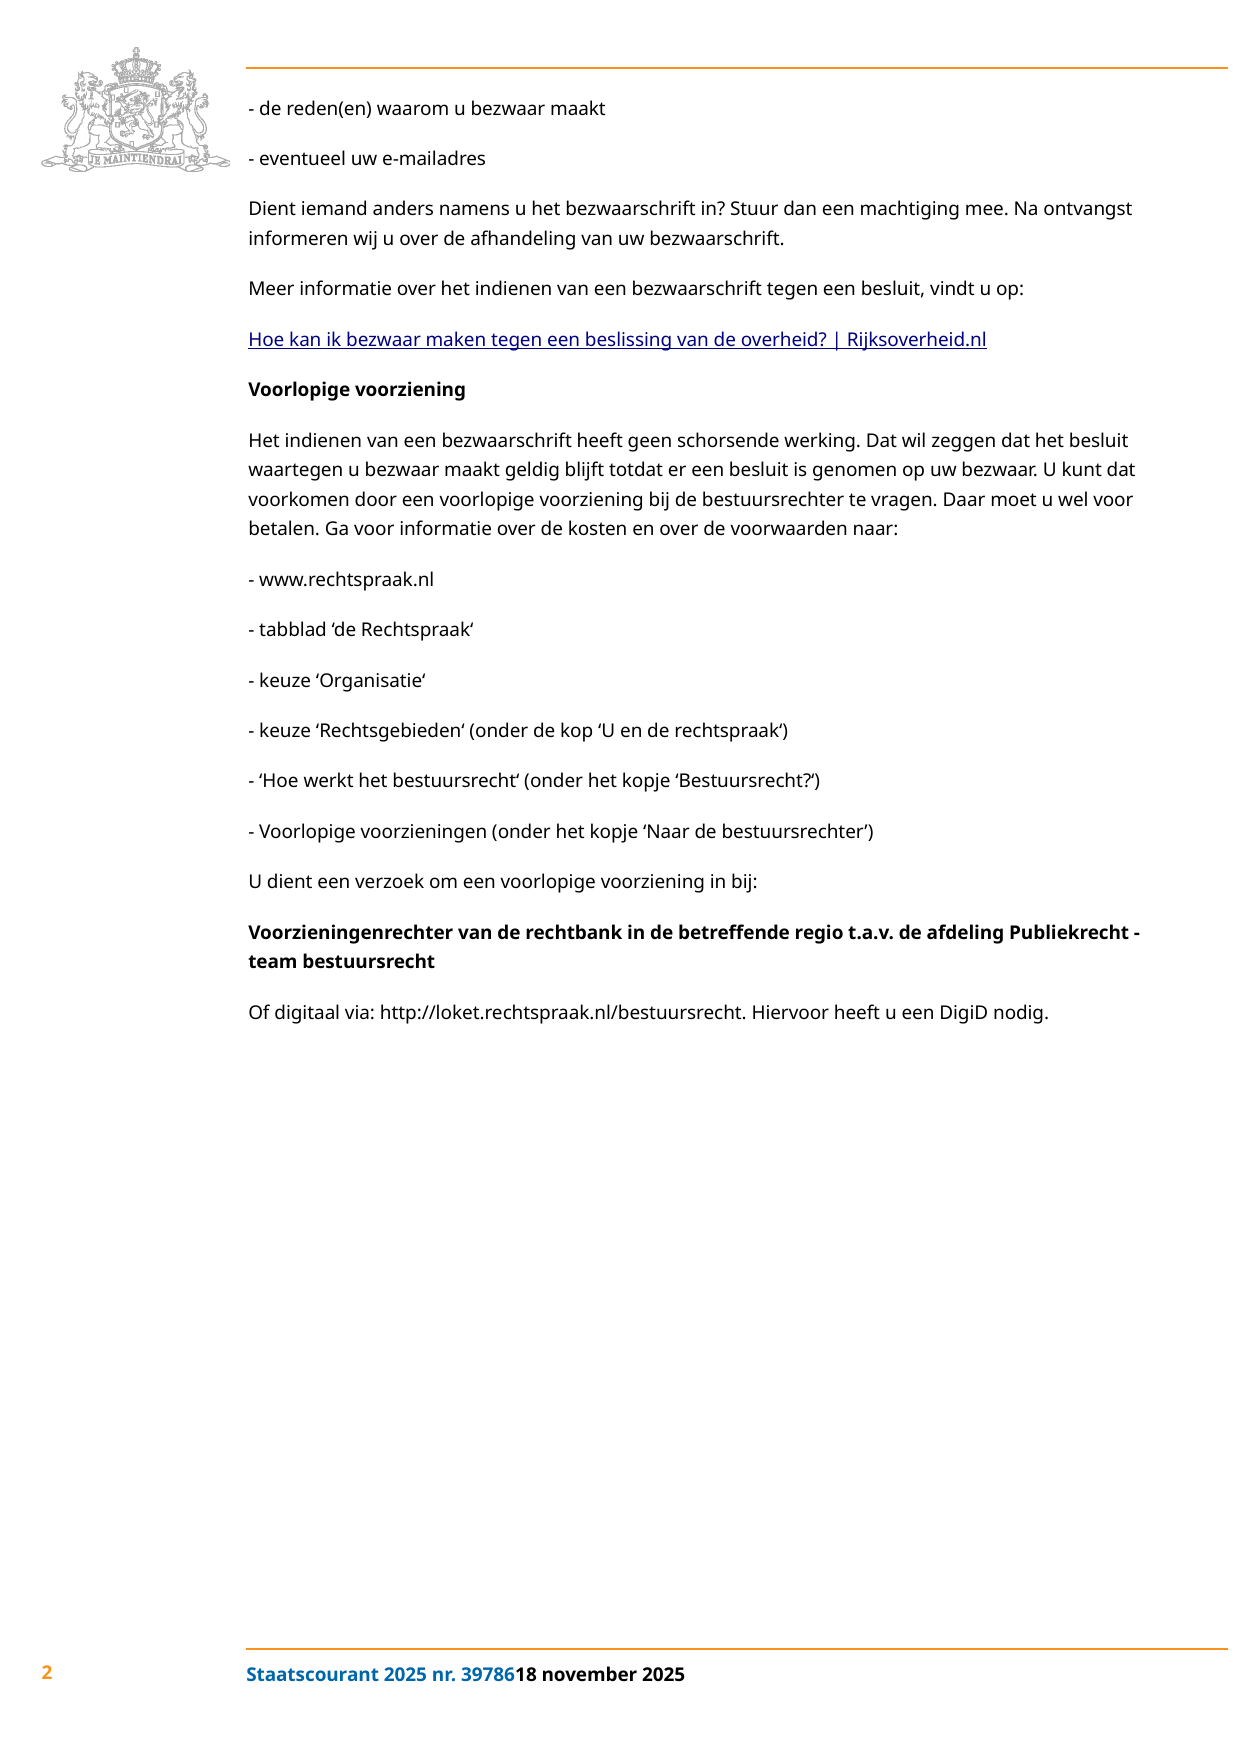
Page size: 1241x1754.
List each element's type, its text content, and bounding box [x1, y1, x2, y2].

text Hoe kan ik bezwaar maken tegen een beslissing van de overheid? | Rijksoverheid.nl [248, 326, 1152, 352]
text Het indienen van een bezwaarschrift heeft geen schorsende werking. Dat wil zeggen dat het besluit waartegen u bezwaar maakt geldig blijft totdat er een besluit is genomen op uw bezwaar. U kunt dat voorkomen door een voorlopige voorziening bij de bestuursrechter te vragen. Daar moet u wel voor betalen. Ga voor informatie over de kosten en over de voorwaarden naar: [248, 427, 1152, 541]
text - ‘Hoe werkt het bestuursrecht‘ (onder het kopje ‘Bestuursrecht?‘) [248, 768, 1152, 793]
text - www.rechtspraak.nl [248, 566, 1152, 592]
text - eventueel uw e-mailadres [248, 145, 1152, 171]
text - keuze ‘Organisatie‘ [248, 667, 1152, 693]
text Meer informatie over het indienen van een bezwaarschrift tegen een besluit, vindt u op: [248, 276, 1152, 301]
text - de reden(en) waarom u bezwaar maakt [248, 95, 1152, 121]
text - keuze ‘Rechtsgebieden‘ (onder de kop ‘U en de rechtspraak‘) [248, 717, 1152, 743]
text - Voorlopige voorzieningen (onder het kopje ‘Naar de bestuursrechter’) [248, 818, 1152, 844]
picture [41, 47, 231, 172]
text Voorzieningenrechter van de rechtbank in de betreffende regio t.a.v. de afdeling Publiekrecht - team bestuursrecht [248, 919, 1152, 974]
text Voorlopige voorziening [248, 376, 1152, 402]
text - tabblad ‘de Rechtspraak‘ [248, 616, 1152, 642]
text U dient een verzoek om een voorlopige voorziening in bij: [248, 868, 1152, 894]
text Of digitaal via: http://loket.rechtspraak.nl/bestuursrecht. Hiervoor heeft u een DigiD nodig. [248, 999, 1152, 1025]
text Dient iemand anders namens u het bezwaarschrift in? Stuur dan een machtiging mee. Na ontvangst informeren wij u over de afhandeling van uw bezwaarschrift. [248, 196, 1152, 251]
